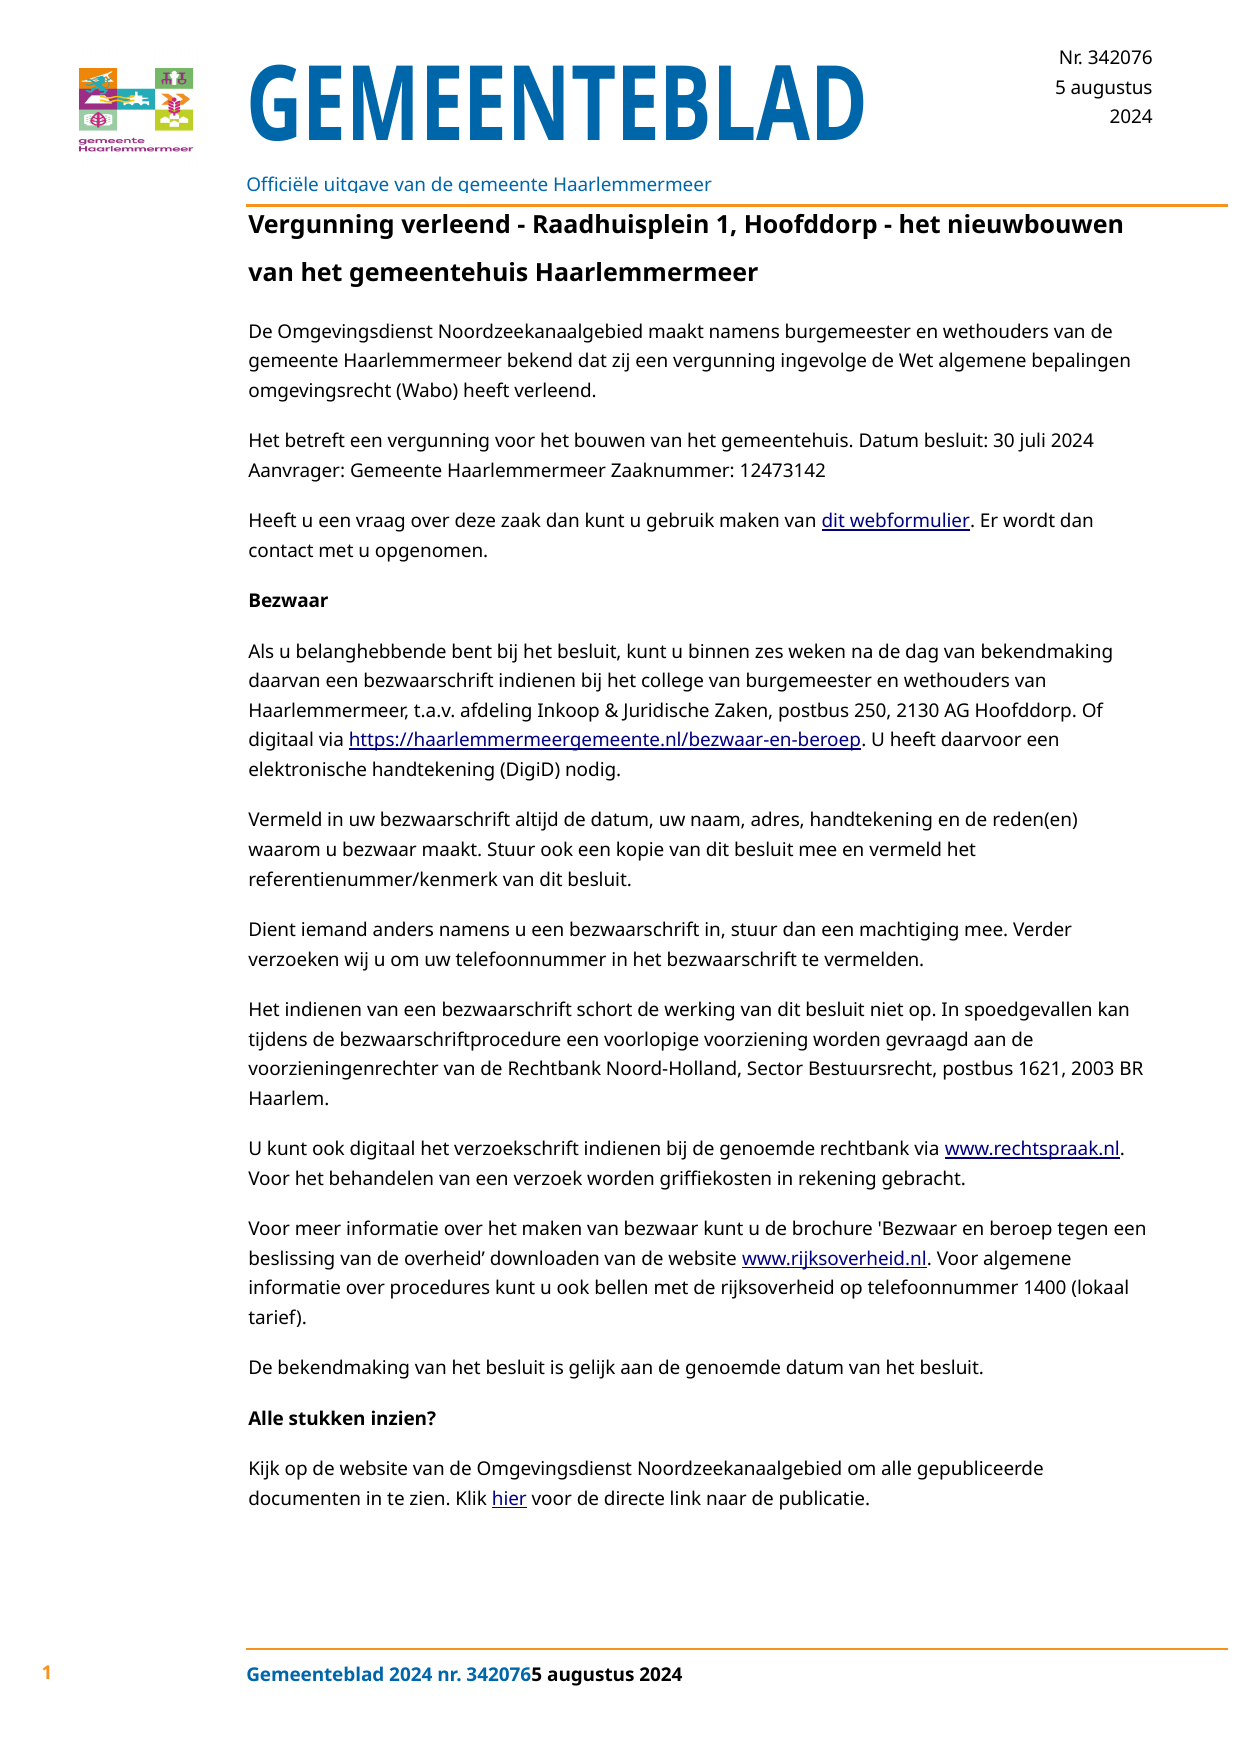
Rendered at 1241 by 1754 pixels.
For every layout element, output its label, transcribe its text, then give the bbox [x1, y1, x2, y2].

text Vermeld in uw bezwaarschrift altijd de datum, uw naam, adres, handtekening en de reden(en) waarom u bezwaar maakt. Stuur ook een kopie van dit besluit mee en vermeld het referentienummer/kenmerk van dit besluit. [248, 807, 1152, 892]
text Alle stukken inzien? [248, 1405, 1152, 1431]
text Dient iemand anders namens u een bezwaarschrift in, stuur dan een machtiging mee. Verder verzoeken wij u om uw telefoonnummer in het bezwaarschrift te vermelden. [248, 916, 1152, 972]
text De Omgevingsdienst Noordzeekanaalgebied maakt namens burgemeester en wethouders van de gemeente Haarlemmermeer bekend dat zij een vergunning ingevolge de Wet algemene bepalingen omgevingsrecht (Wabo) heeft verleend. [248, 318, 1152, 403]
text Voor meer informatie over het maken van bezwaar kunt u de brochure 'Bezwaar en beroep tegen een beslissing van de overheid’ downloaden van de website www.rijksoverheid.nl. Voor algemene informatie over procedures kunt u ook bellen met de rijksoverheid op telefoonnummer 1400 (lokaal tarief). [248, 1215, 1152, 1330]
text Heeft u een vraag over deze zaak dan kunt u gebruik maken van dit webformulier. Er wordt dan contact met u opgenomen. [248, 507, 1152, 563]
text Kijk op de website van de Omgevingsdienst Noordzeekanaalgebied om alle gepubliceerde documenten in te zien. Klik hier voor de directe link naar de publicatie. [248, 1455, 1152, 1511]
text Als u belanghebbende bent bij het besluit, kunt u binnen zes weken na de dag van bekendmaking daarvan een bezwaarschrift indienen bij het college van burgemeester en wethouders van Haarlemmermeer, t.a.v. afdeling Inkoop & Juridische Zaken, postbus 250, 2130 AG Hoofddorp. Of digitaal via https://haarlemmermeergemeente.nl/bezwaar-en-beroep. U heeft daarvoor een elektronische handtekening (DigiD) nodig. [248, 638, 1152, 782]
text De bekendmaking van het besluit is gelijk aan de genoemde datum van het besluit. [248, 1354, 1152, 1380]
text Het indienen van een bezwaarschrift schort de werking van dit besluit niet op. In spoedgevallen kan tijdens de bezwaarschriftprocedure een voorlopige voorziening worden gevraagd aan de voorzieningenrechter van de Rechtbank Noord-Holland, Sector Bestuursrecht, postbus 1621, 2003 BR Haarlem. [248, 996, 1152, 1111]
text Vergunning verleend - Raadhuisplein 1, Hoofddorp - het nieuwbouwen van het gemeentehuis Haarlemmermeer [248, 207, 1152, 288]
text U kunt ook digitaal het verzoekschrift indienen bij de genoemde rechtbank via www.rechtspraak.nl. Voor het behandelen van een verzoek worden griffiekosten in rekening gebracht. [248, 1135, 1152, 1191]
picture [41, 47, 231, 172]
text Het betreft een vergunning voor het bouwen van het gemeentehuis. Datum besluit: 30 juli 2024 Aanvrager: Gemeente Haarlemmermeer Zaaknummer: 12473142 [248, 427, 1152, 483]
text Bezwaar [248, 587, 1152, 613]
